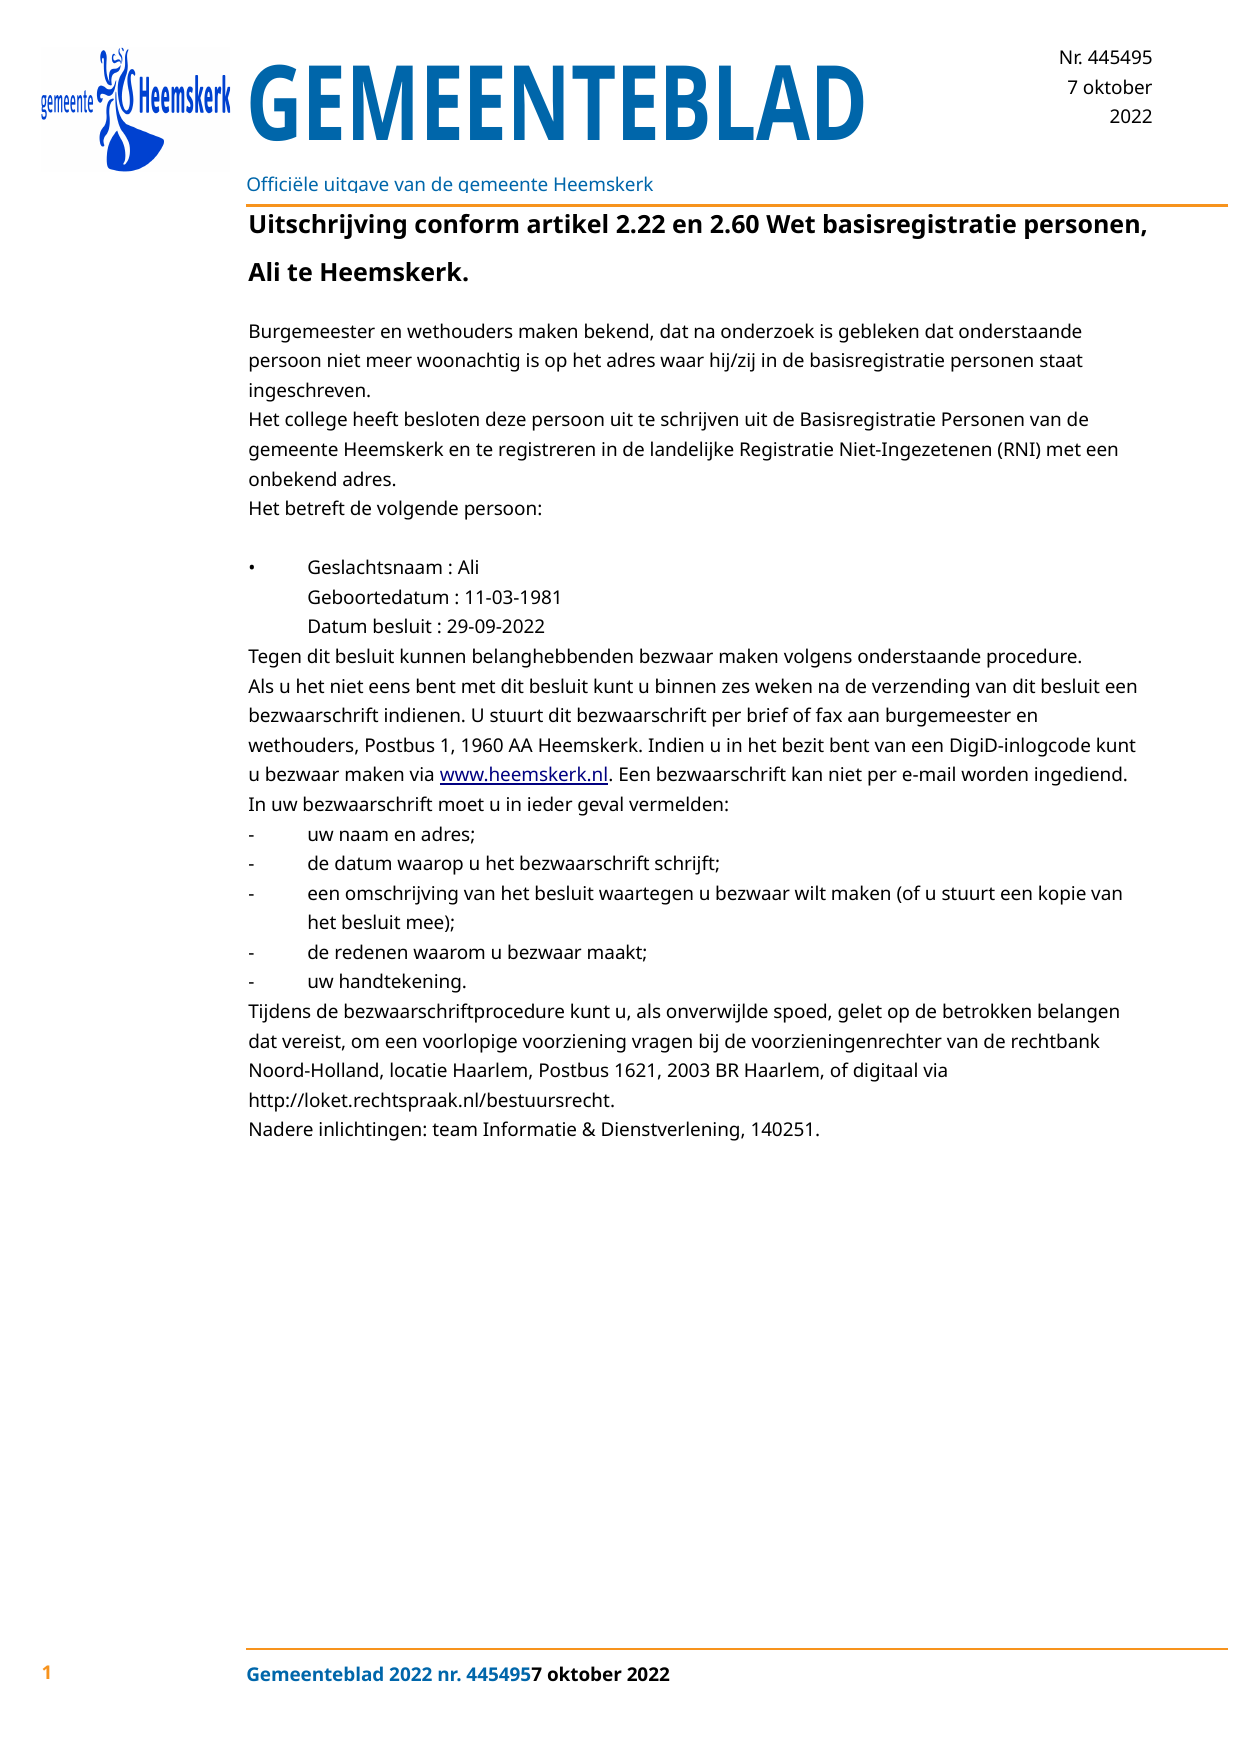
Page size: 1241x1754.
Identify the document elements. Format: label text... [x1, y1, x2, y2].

text Uitschrijving conform artikel 2.22 en 2.60 Wet basisregistratie personen, Ali te Heemskerk. [248, 207, 1152, 288]
text Als u het niet eens bent met dit besluit kunt u binnen zes weken na de verzending van dit besluit een bezwaarschrift indienen. U stuurt dit bezwaarschrift per brief of fax aan burgemeester en wethouders, Postbus 1, 1960 AA Heemskerk. Indien u in het bezit bent van een DigiD-inlogcode kunt u bezwaar maken via www.heemskerk.nl. Een bezwaarschrift kan niet per e-mail worden ingediend. [248, 673, 1152, 787]
text Nadere inlichtingen: team Informatie & Dienstverlening, 140251. [248, 1117, 1152, 1142]
list de redenen waarom u bezwaar maakt; [248, 939, 1152, 965]
list uw handtekening. [248, 969, 1152, 994]
list Datum besluit : 29-09-2022 [248, 614, 1152, 639]
list de datum waarop u het bezwaarschrift schrijft; [248, 850, 1152, 876]
text Tijdens de bezwaarschriftprocedure kunt u, als onverwijlde spoed, gelet op de betrokken belangen dat vereist, om een voorlopige voorziening vragen bij de voorzieningenrechter van de rechtbank Noord-Holland, locatie Haarlem, Postbus 1621, 2003 BR Haarlem, of digitaal via http://loket.rechtspraak.nl/bestuursrecht. [248, 998, 1152, 1113]
list uw naam en adres; [248, 821, 1152, 847]
picture [41, 47, 231, 172]
text In uw bezwaarschrift moet u in ieder geval vermelden: [248, 791, 1152, 817]
text Het college heeft besloten deze persoon uit te schrijven uit de Basisregistratie Personen van de gemeente Heemskerk en te registreren in de landelijke Registratie Niet-Ingezetenen (RNI) met een onbekend adres. [248, 407, 1152, 492]
text Tegen dit besluit kunnen belanghebbenden bezwaar maken volgens onderstaande procedure. [248, 643, 1152, 669]
list een omschrijving van het besluit waartegen u bezwaar wilt maken (of u stuurt een kopie van het besluit mee); [248, 880, 1152, 935]
text Burgemeester en wethouders maken bekend, dat na onderzoek is gebleken dat onderstaande persoon niet meer woonachtig is op het adres waar hij/zij in de basisregistratie personen staat ingeschreven. [248, 318, 1152, 403]
list Geslachtsnaam : Ali [248, 554, 1152, 580]
text Het betreft de volgende persoon: [248, 495, 1152, 521]
list Geboortedatum : 11-03-1981 [248, 584, 1152, 610]
